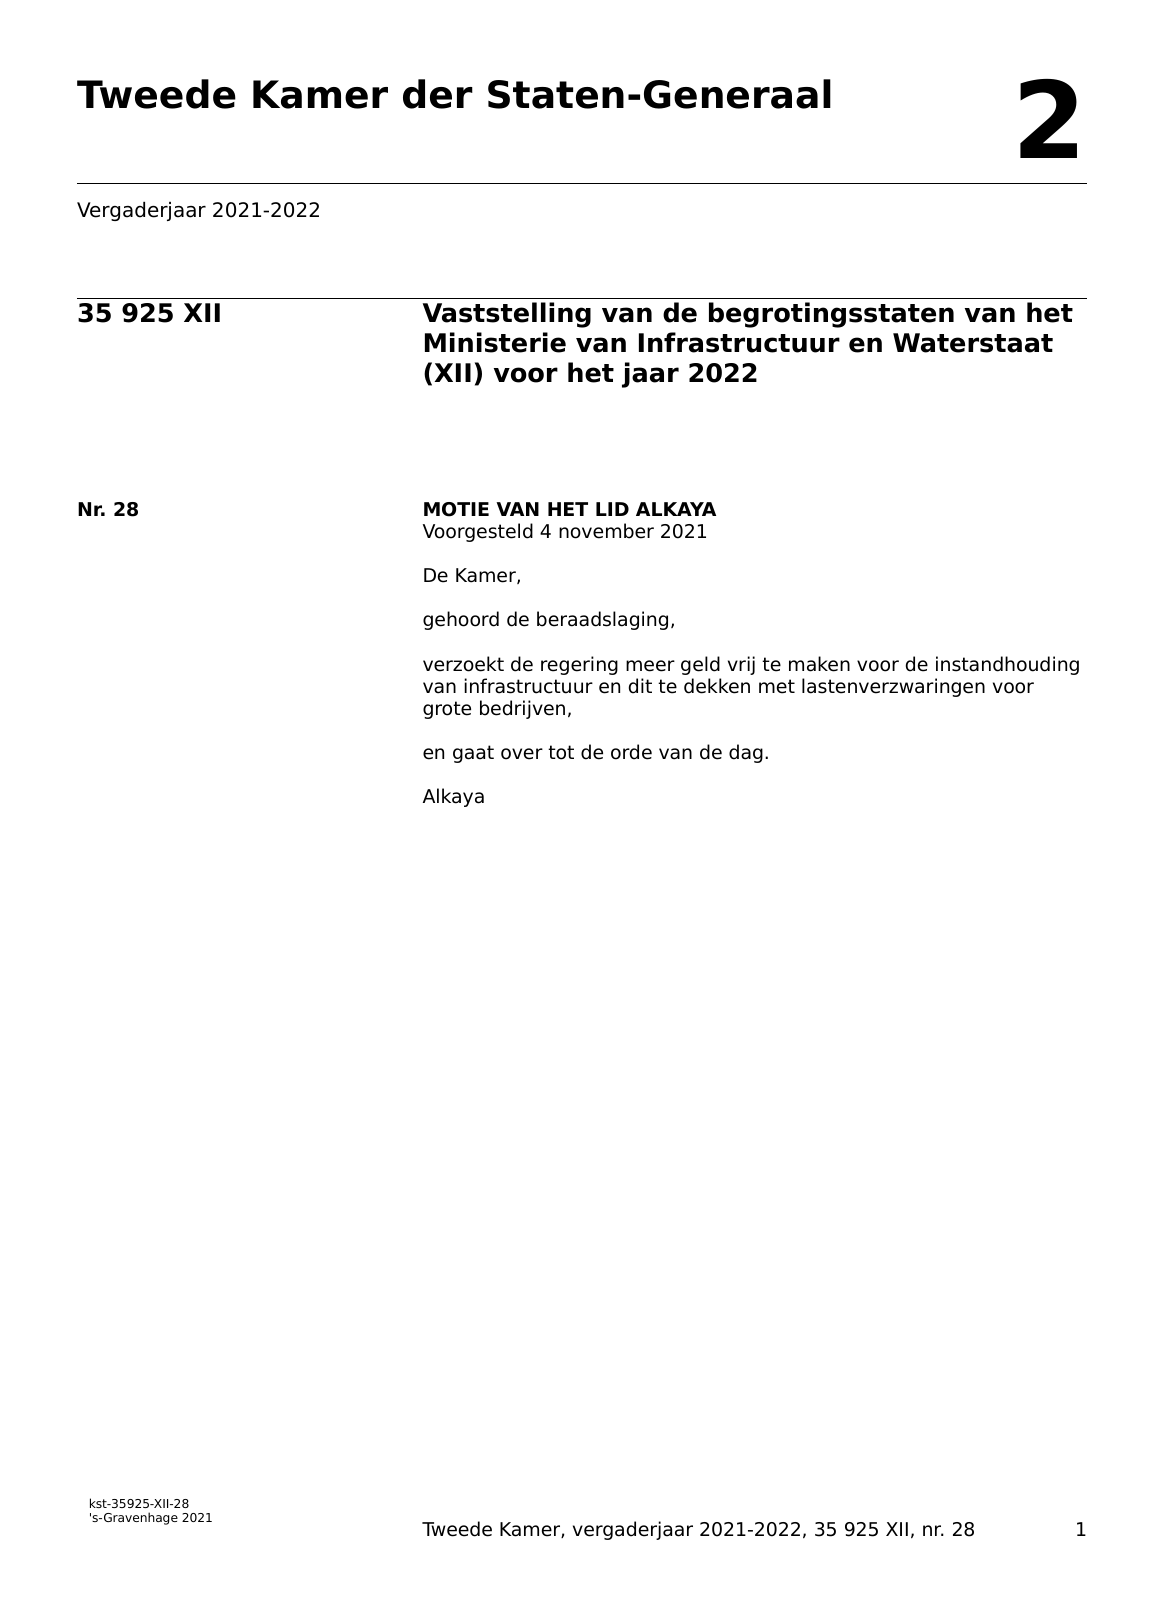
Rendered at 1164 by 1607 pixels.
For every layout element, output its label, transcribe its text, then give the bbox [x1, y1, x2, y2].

subtitle 35 925 XII Vaststelling van de begrotingsstaten van het Ministerie van Infrastructuur en Waterstaat (XII) voor het jaar 2022 [77, 299, 1087, 388]
text gehoord de beraadslaging, [422, 609, 1087, 631]
table_cell Vergaderjaar 2021-2022 [77, 184, 1087, 298]
text De Kamer, [422, 565, 1087, 587]
text kst-35925-XII-28 [88, 1497, 323, 1511]
text 's-Gravenhage 2021 [88, 1511, 323, 1525]
subtitle Nr. 28 MOTIE VAN HET LID ALKAYA [77, 499, 1087, 521]
text Voorgesteld 4 november 2021 [422, 521, 1087, 543]
text verzoekt de regering meer geld vrij te maken voor de instandhouding van infrastructuur en dit te dekken met lastenverzwaringen voor grote bedrijven, [422, 653, 1087, 719]
table_header Tweede Kamer der Staten-Generaal [77, 59, 886, 183]
text en gaat over tot de orde van de dag. [422, 742, 1087, 764]
text Alkaya [422, 786, 1087, 808]
table_header 2 [886, 59, 1087, 183]
